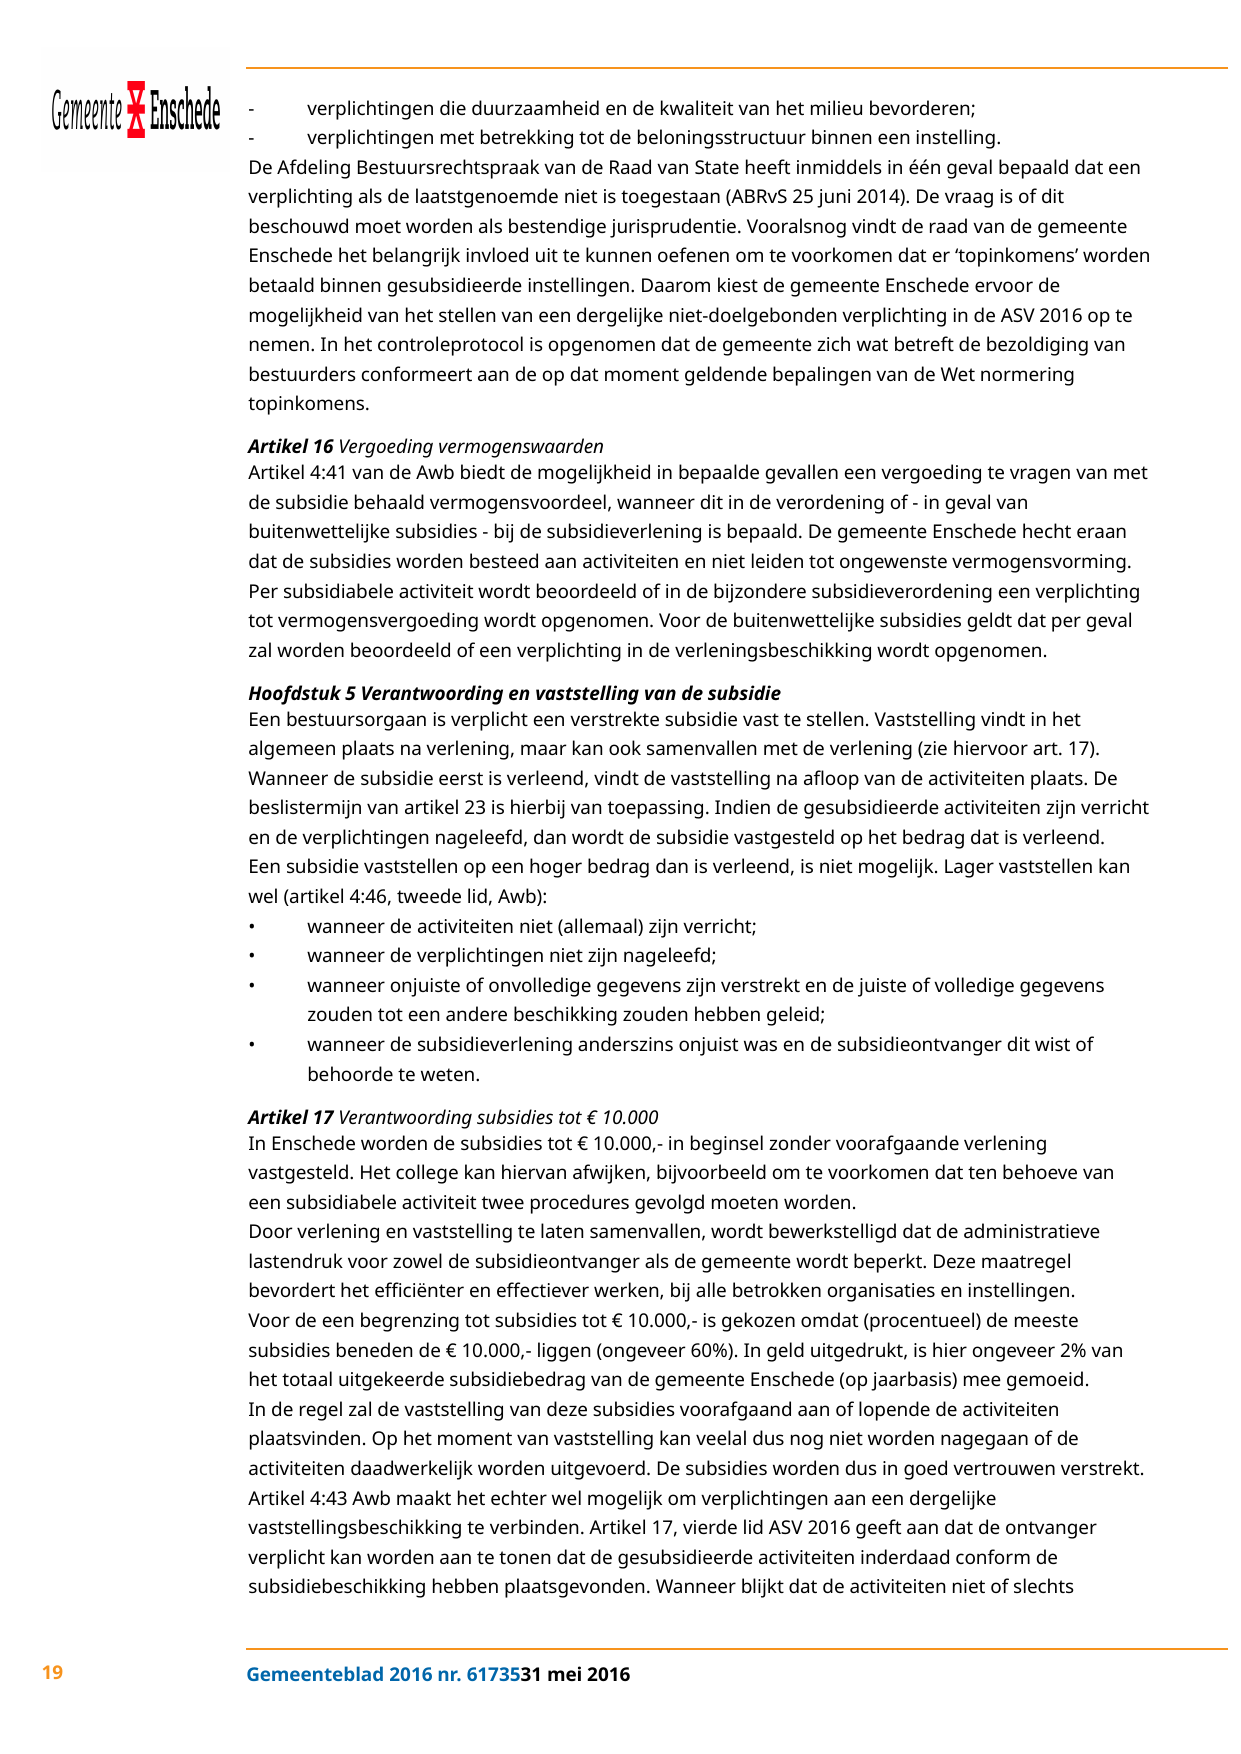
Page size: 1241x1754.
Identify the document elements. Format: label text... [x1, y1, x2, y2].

list wanneer onjuiste of onvolledige gegevens zijn verstrekt en de juiste of volledige gegevens zouden tot een andere beschikking zouden hebben geleid; [248, 972, 1152, 1027]
list wanneer de activiteiten niet (allemaal) zijn verricht; [248, 913, 1152, 939]
list wanneer de subsidieverlening anderszins onjuist was en de subsidieontvanger dit wist of behoorde te weten. [248, 1031, 1152, 1087]
text In de regel zal de vaststelling van deze subsidies voorafgaand aan of lopende de activiteiten plaatsvinden. Op het moment van vaststelling kan veelal dus nog niet worden nagegaan of de activiteiten daadwerkelijk worden uitgevoerd. De subsidies worden dus in goed vertrouwen verstrekt. Artikel 4:43 Awb maakt het echter wel mogelijk om verplichtingen aan een dergelijke vaststellingsbeschikking te verbinden. Artikel 17, vierde lid ASV 2016 geeft aan dat de ontvanger verplicht kan worden aan te tonen dat de gesubsidieerde activiteiten inderdaad conform de subsidiebeschikking hebben plaatsgevonden. Wanneer blijkt dat de activiteiten niet of slechts [248, 1396, 1152, 1599]
text Wanneer de subsidie eerst is verleend, vindt de vaststelling na afloop van de activiteiten plaats. De beslistermijn van artikel 23 is hierbij van toepassing. Indien de gesubsidieerde activiteiten zijn verricht en de verplichtingen nageleefd, dan wordt de subsidie vastgesteld op het bedrag dat is verleend. [248, 765, 1152, 850]
text In Enschede worden de subsidies tot € 10.000,- in beginsel zonder voorafgaande verlening vastgesteld. Het college kan hiervan afwijken, bijvoorbeeld om te voorkomen dat ten behoeve van een subsidiabele activiteit twee procedures gevolgd moeten worden. [248, 1130, 1152, 1214]
text Een subsidie vaststellen op een hoger bedrag dan is verleend, is niet mogelijk. Lager vaststellen kan wel (artikel 4:46, tweede lid, Awb): [248, 854, 1152, 909]
text De Afdeling Bestuursrechtspraak van de Raad van State heeft inmiddels in één geval bepaald dat een verplichting als de laatstgenoemde niet is toegestaan (ABRvS 25 juni 2014). De vraag is of dit beschouwd moet worden als bestendige jurisprudentie. Vooralsnog vindt de raad van de gemeente Enschede het belangrijk invloed uit te kunnen oefenen om te voorkomen dat er ‘topinkomens’ worden betaald binnen gesubsidieerde instellingen. Daarom kiest de gemeente Enschede ervoor de mogelijkheid van het stellen van een dergelijke niet-doelgebonden verplichting in de ASV 2016 op te nemen. In het controleprotocol is opgenomen dat de gemeente zich wat betreft de bezoldiging van bestuurders conformeert aan de op dat moment geldende bepalingen van de Wet normering topinkomens. [248, 154, 1152, 416]
text Artikel 17 Verantwoording subsidies tot € 10.000 [248, 1104, 1152, 1130]
list wanneer de verplichtingen niet zijn nageleefd; [248, 942, 1152, 968]
list verplichtingen die duurzaamheid en de kwaliteit van het milieu bevorderen; [248, 95, 1152, 121]
text Een bestuursorgaan is verplicht een verstrekte subsidie vast te stellen. Vaststelling vindt in het algemeen plaats na verlening, maar kan ook samenvallen met de verlening (zie hiervoor art. 17). [248, 706, 1152, 761]
text Door verlening en vaststelling te laten samenvallen, wordt bewerkstelligd dat de administratieve lastendruk voor zowel de subsidieontvanger als de gemeente wordt beperkt. Deze maatregel bevordert het efficiënter en effectiever werken, bij alle betrokken organisaties en instellingen. [248, 1218, 1152, 1303]
text Artikel 16 Vergoeding vermogenswaarden [248, 434, 1152, 459]
text Voor de een begrenzing tot subsidies tot € 10.000,- is gekozen omdat (procentueel) de meeste subsidies beneden de € 10.000,- liggen (ongeveer 60%). In geld uitgedrukt, is hier ongeveer 2% van het totaal uitgekeerde subsidiebedrag van de gemeente Enschede (op jaarbasis) mee gemoeid. [248, 1307, 1152, 1392]
list verplichtingen met betrekking tot de beloningsstructuur binnen een instelling. [248, 124, 1152, 150]
text Hoofdstuk 5 Verantwoording en vaststelling van de subsidie [248, 680, 1152, 706]
picture [41, 47, 231, 172]
text Artikel 4:41 van de Awb biedt de mogelijkheid in bepaalde gevallen een vergoeding te vragen van met de subsidie behaald vermogensvoordeel, wanneer dit in de verordening of - in geval van buitenwettelijke subsidies - bij de subsidieverlening is bepaald. De gemeente Enschede hecht eraan dat de subsidies worden besteed aan activiteiten en niet leiden tot ongewenste vermogensvorming. Per subsidiabele activiteit wordt beoordeeld of in de bijzondere subsidieverordening een verplichting tot vermogensvergoeding wordt opgenomen. Voor de buitenwettelijke subsidies geldt dat per geval zal worden beoordeeld of een verplichting in de verleningsbeschikking wordt opgenomen. [248, 459, 1152, 663]
